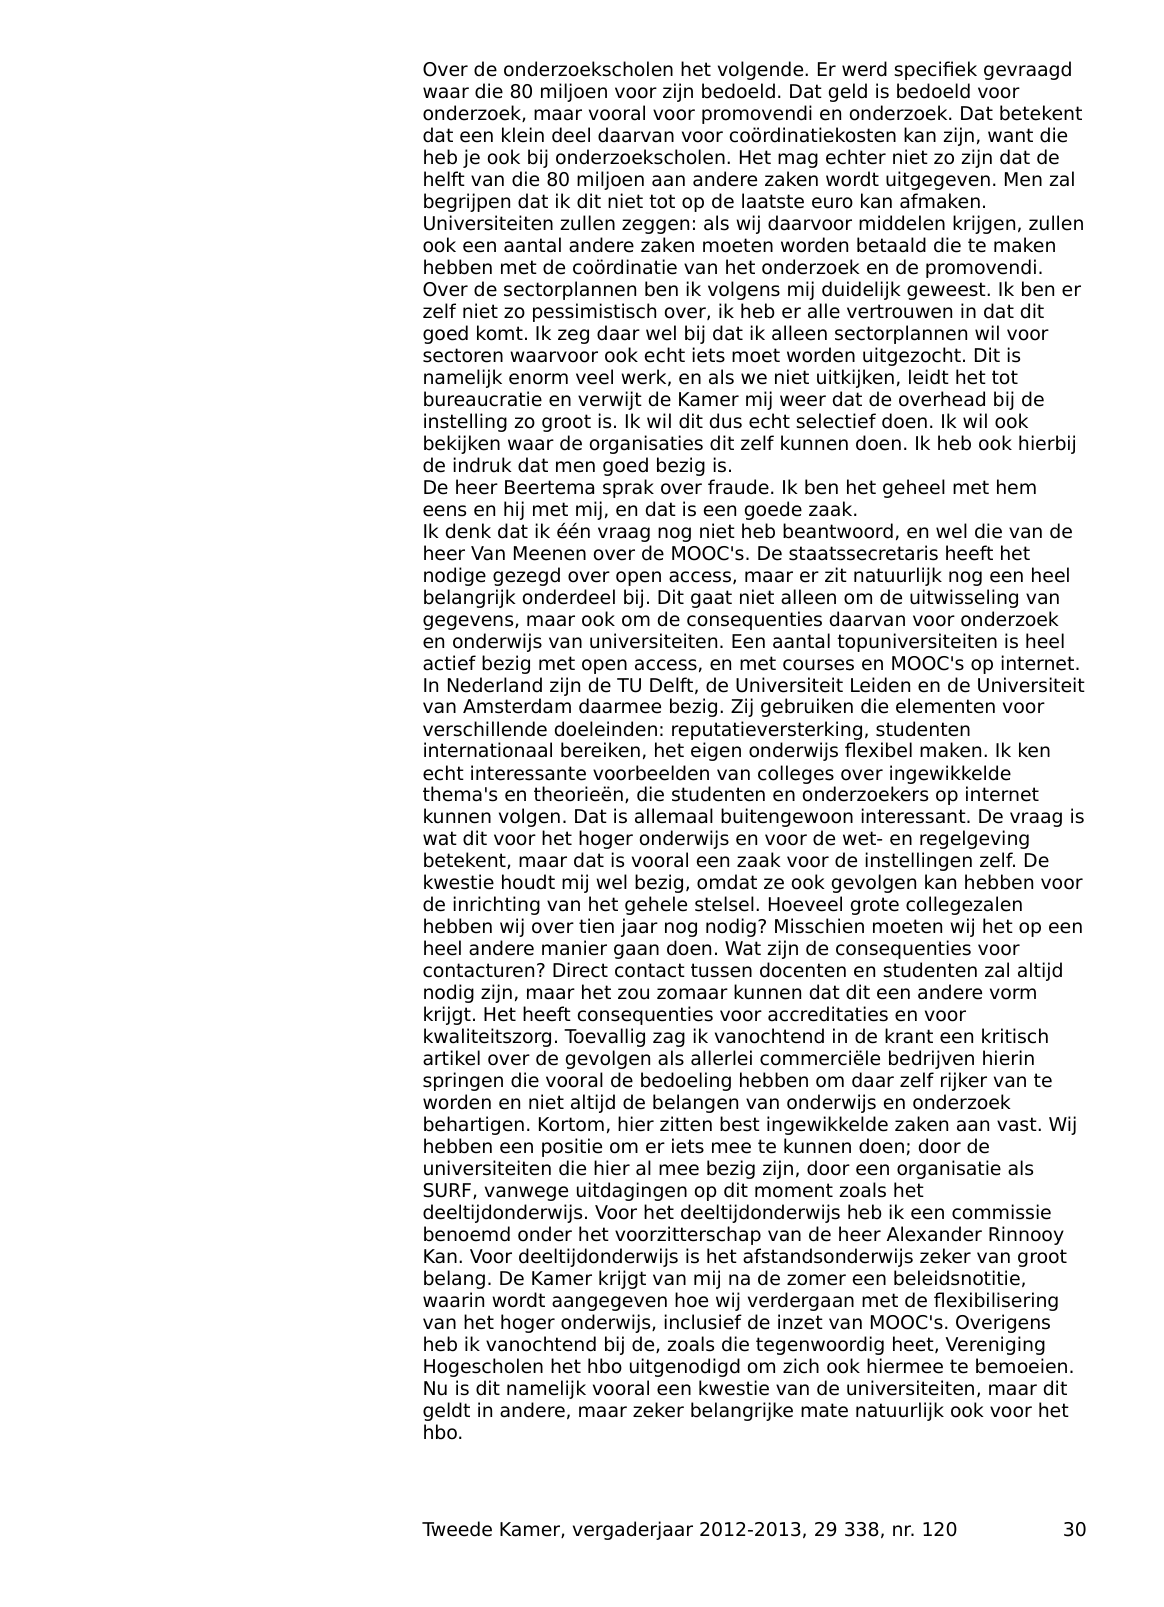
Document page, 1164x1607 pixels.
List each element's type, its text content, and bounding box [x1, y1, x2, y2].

text Ik denk dat ik één vraag nog niet heb beantwoord, en wel die van de heer Van Meenen over de MOOC's. De staatssecretaris heeft het nodige gezegd over open access, maar er zit natuurlijk nog een heel belangrijk onderdeel bij. Dit gaat niet alleen om de uitwisseling van gegevens, maar ook om de consequenties daarvan voor onderzoek en onderwijs van universiteiten. Een aantal topuniversiteiten is heel actief bezig met open access, en met courses en MOOC's op internet. In Nederland zijn de TU Delft, de Universiteit Leiden en de Universiteit van Amsterdam daarmee bezig. Zij gebruiken die elementen voor verschillende doeleinden: reputatieversterking, studenten internationaal bereiken, het eigen onderwijs flexibel maken. Ik ken echt interessante voorbeelden van colleges over ingewikkelde thema's en theorieën, die studenten en onderzoekers op internet kunnen volgen. Dat is allemaal buitengewoon interessant. De vraag is wat dit voor het hoger onderwijs en voor de wet- en regelgeving betekent, maar dat is vooral een zaak voor de instellingen zelf. De kwestie houdt mij wel bezig, omdat ze ook gevolgen kan hebben voor de inrichting van het gehele stelsel. Hoeveel grote collegezalen hebben wij over tien jaar nog nodig? Misschien moeten wij het op een heel andere manier gaan doen. Wat zijn de consequenties voor contacturen? Direct contact tussen docenten en studenten zal altijd nodig zijn, maar het zou zomaar kunnen dat dit een andere vorm krijgt. Het heeft consequenties voor accreditaties en voor kwaliteitszorg. Toevallig zag ik vanochtend in de krant een kritisch artikel over de gevolgen als allerlei commerciële bedrijven hierin springen die vooral de bedoeling hebben om daar zelf rijker van te worden en niet altijd de belangen van onderwijs en onderzoek behartigen. Kortom, hier zitten best ingewikkelde zaken aan vast. Wij hebben een positie om er iets mee te kunnen doen; door de universiteiten die hier al mee bezig zijn, door een organisatie als SURF, vanwege uitdagingen op dit moment zoals het deeltijdonderwijs. Voor het deeltijdonderwijs heb ik een commissie benoemd onder het voorzitterschap van de heer Alexander Rinnooy Kan. Voor deeltijdonderwijs is het afstandsonderwijs zeker van groot belang. De Kamer krijgt van mij na de zomer een beleidsnotitie, waarin wordt aangegeven hoe wij verdergaan met de flexibilisering van het hoger onderwijs, inclusief de inzet van MOOC's. Overigens heb ik vanochtend bij de, zoals die tegenwoordig heet, Vereniging Hogescholen het hbo uitgenodigd om zich ook hiermee te bemoeien. Nu is dit namelijk vooral een kwestie van de universiteiten, maar dit geldt in andere, maar zeker belangrijke mate natuurlijk ook voor het hbo. [422, 521, 1087, 1444]
text Over de onderzoekscholen het volgende. Er werd specifiek gevraagd waar die 80 miljoen voor zijn bedoeld. Dat geld is bedoeld voor onderzoek, maar vooral voor promovendi en onderzoek. Dat betekent dat een klein deel daarvan voor coördinatiekosten kan zijn, want die heb je ook bij onderzoekscholen. Het mag echter niet zo zijn dat de helft van die 80 miljoen aan andere zaken wordt uitgegeven. Men zal begrijpen dat ik dit niet tot op de laatste euro kan afmaken. Universiteiten zullen zeggen: als wij daarvoor middelen krijgen, zullen ook een aantal andere zaken moeten worden betaald die te maken hebben met de coördinatie van het onderzoek en de promovendi. [422, 59, 1087, 279]
text De heer Beertema sprak over fraude. Ik ben het geheel met hem eens en hij met mij, en dat is een goede zaak. [422, 477, 1087, 521]
text Over de sectorplannen ben ik volgens mij duidelijk geweest. Ik ben er zelf niet zo pessimistisch over, ik heb er alle vertrouwen in dat dit goed komt. Ik zeg daar wel bij dat ik alleen sectorplannen wil voor sectoren waarvoor ook echt iets moet worden uitgezocht. Dit is namelijk enorm veel werk, en als we niet uitkijken, leidt het tot bureaucratie en verwijt de Kamer mij weer dat de overhead bij de instelling zo groot is. Ik wil dit dus echt selectief doen. Ik wil ook bekijken waar de organisaties dit zelf kunnen doen. Ik heb ook hierbij de indruk dat men goed bezig is. [422, 279, 1087, 477]
